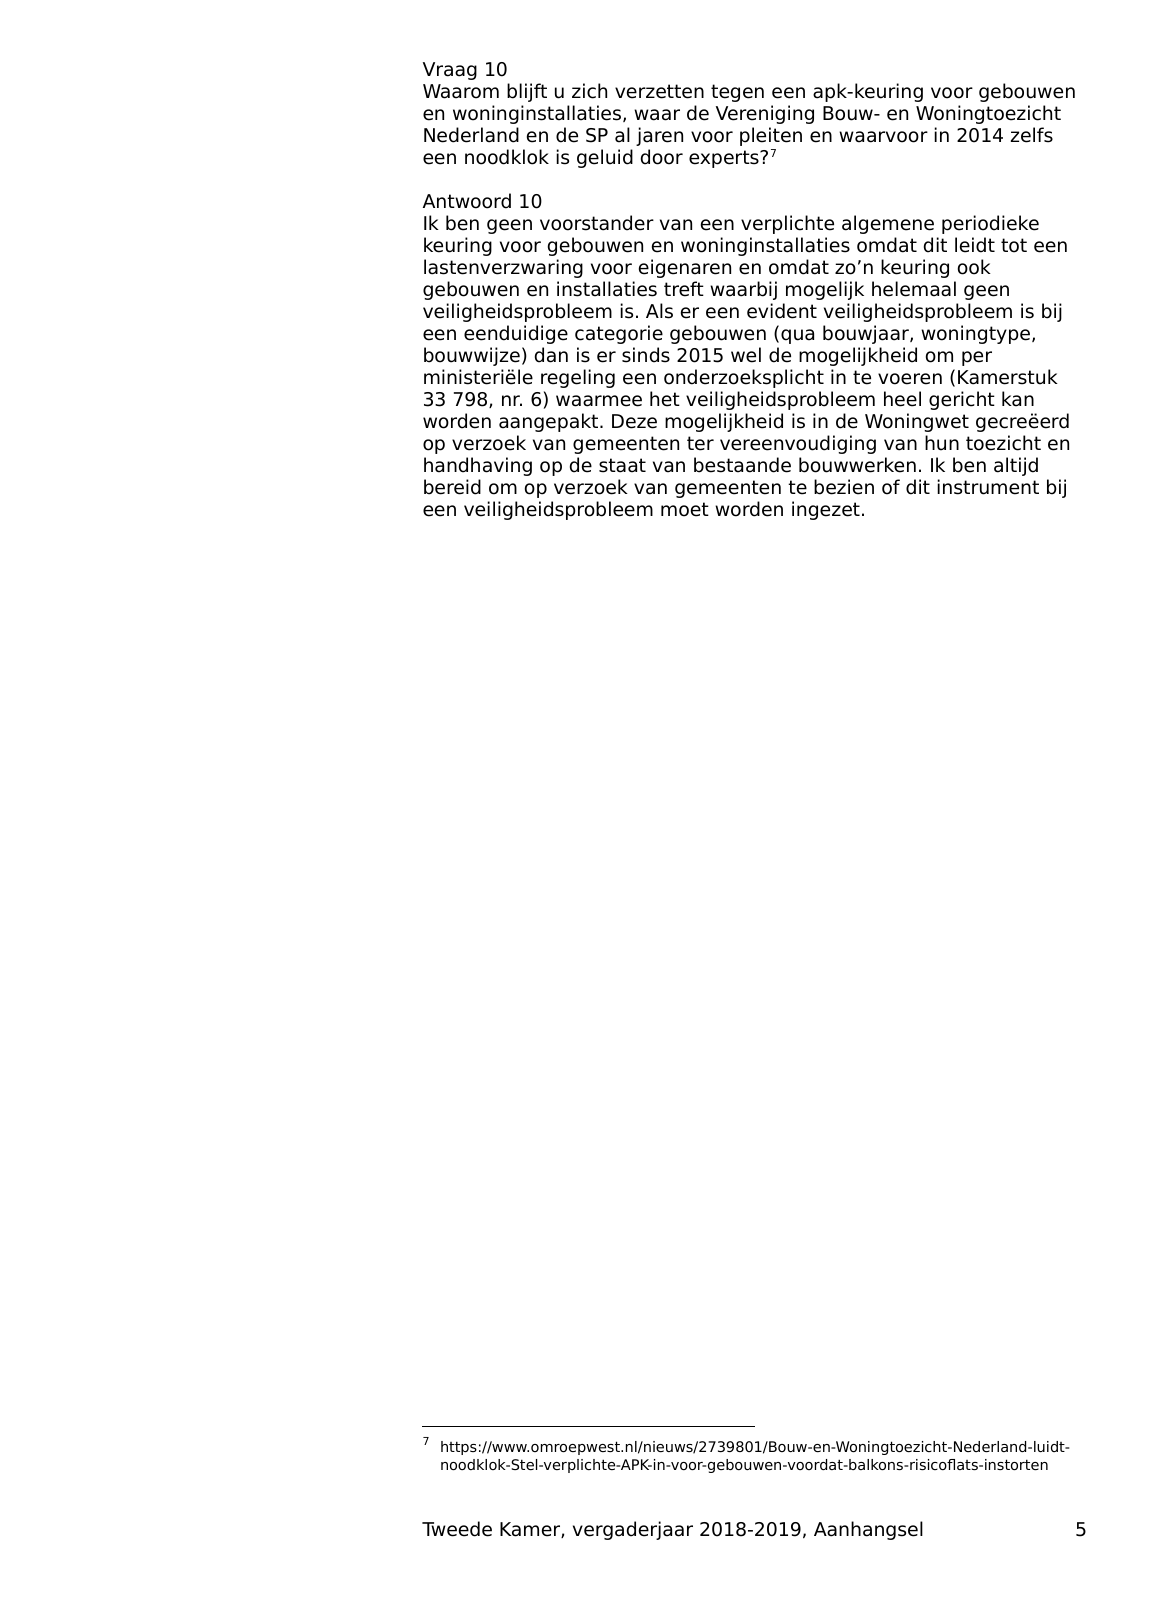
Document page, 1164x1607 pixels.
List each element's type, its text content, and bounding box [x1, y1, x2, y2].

text https://www.omroepwest.nl/nieuws/2739801/Bouw-en-Woningtoezicht-Nederland-luidt-noodklok-Stel-verplichte-APK-in-voor-gebouwen-voordat-balkons-risicoflats-instorten [422, 1435, 1087, 1474]
text Vraag 10 [422, 59, 1087, 81]
text Antwoord 10 [422, 191, 1087, 213]
text Waarom blijft u zich verzetten tegen een apk-keuring voor gebouwen en woninginstallaties, waar de Vereniging Bouw- en Woningtoezicht Nederland en de SP al jaren voor pleiten en waarvoor in 2014 zelfs een noodklok is geluid door experts? [422, 81, 1087, 169]
text Ik ben geen voorstander van een verplichte algemene periodieke keuring voor gebouwen en woninginstallaties omdat dit leidt tot een lastenverzwaring voor eigenaren en omdat zo’n keuring ook gebouwen en installaties treft waarbij mogelijk helemaal geen veiligheidsprobleem is. Als er een evident veiligheidsprobleem is bij een eenduidige categorie gebouwen (qua bouwjaar, woningtype, bouwwijze) dan is er sinds 2015 wel de mogelijkheid om per ministeriële regeling een onderzoeksplicht in te voeren (Kamerstuk 33 798, nr. 6) waarmee het veiligheidsprobleem heel gericht kan worden aangepakt. Deze mogelijkheid is in de Woningwet gecreëerd op verzoek van gemeenten ter vereenvoudiging van hun toezicht en handhaving op de staat van bestaande bouwwerken. Ik ben altijd bereid om op verzoek van gemeenten te bezien of dit instrument bij een veiligheidsprobleem moet worden ingezet. [422, 213, 1087, 521]
